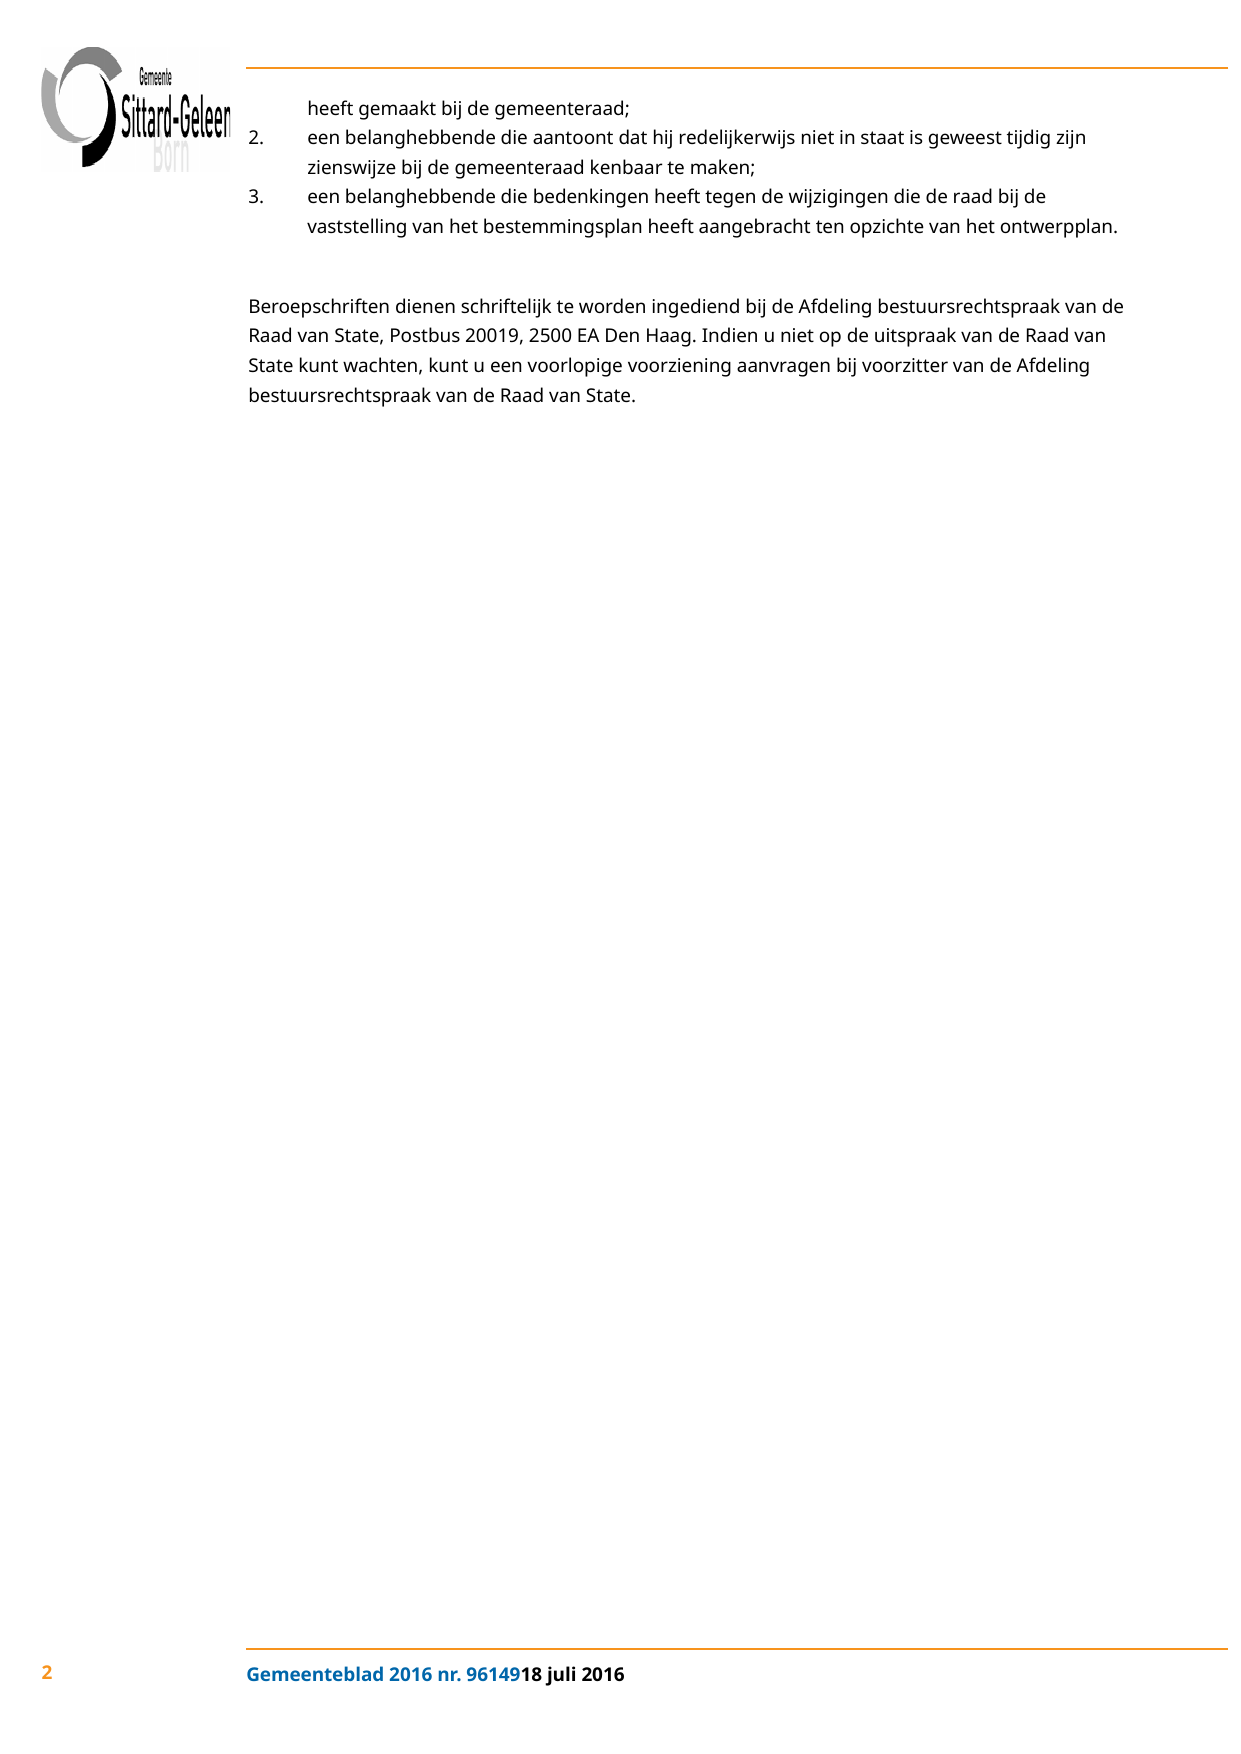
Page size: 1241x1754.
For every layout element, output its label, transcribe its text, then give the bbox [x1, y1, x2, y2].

picture [41, 47, 231, 172]
list een belanghebbende die aantoont dat hij redelijkerwijs niet in staat is geweest tijdig zijn zienswijze bij de gemeenteraad kenbaar te maken; [248, 124, 1152, 180]
list heeft gemaakt bij de gemeenteraad; [248, 95, 1152, 121]
text Beroepschriften dienen schriftelijk te worden ingediend bij de Afdeling bestuursrechtspraak van de Raad van State, Postbus 20019, 2500 EA Den Haag. Indien u niet op de uitspraak van de Raad van State kunt wachten, kunt u een voorlopige voorziening aanvragen bij voorzitter van de Afdeling bestuursrechtspraak van de Raad van State. [248, 293, 1152, 408]
list een belanghebbende die bedenkingen heeft tegen de wijzigingen die de raad bij de vaststelling van het bestemmingsplan heeft aangebracht ten opzichte van het ontwerpplan. [248, 183, 1152, 239]
